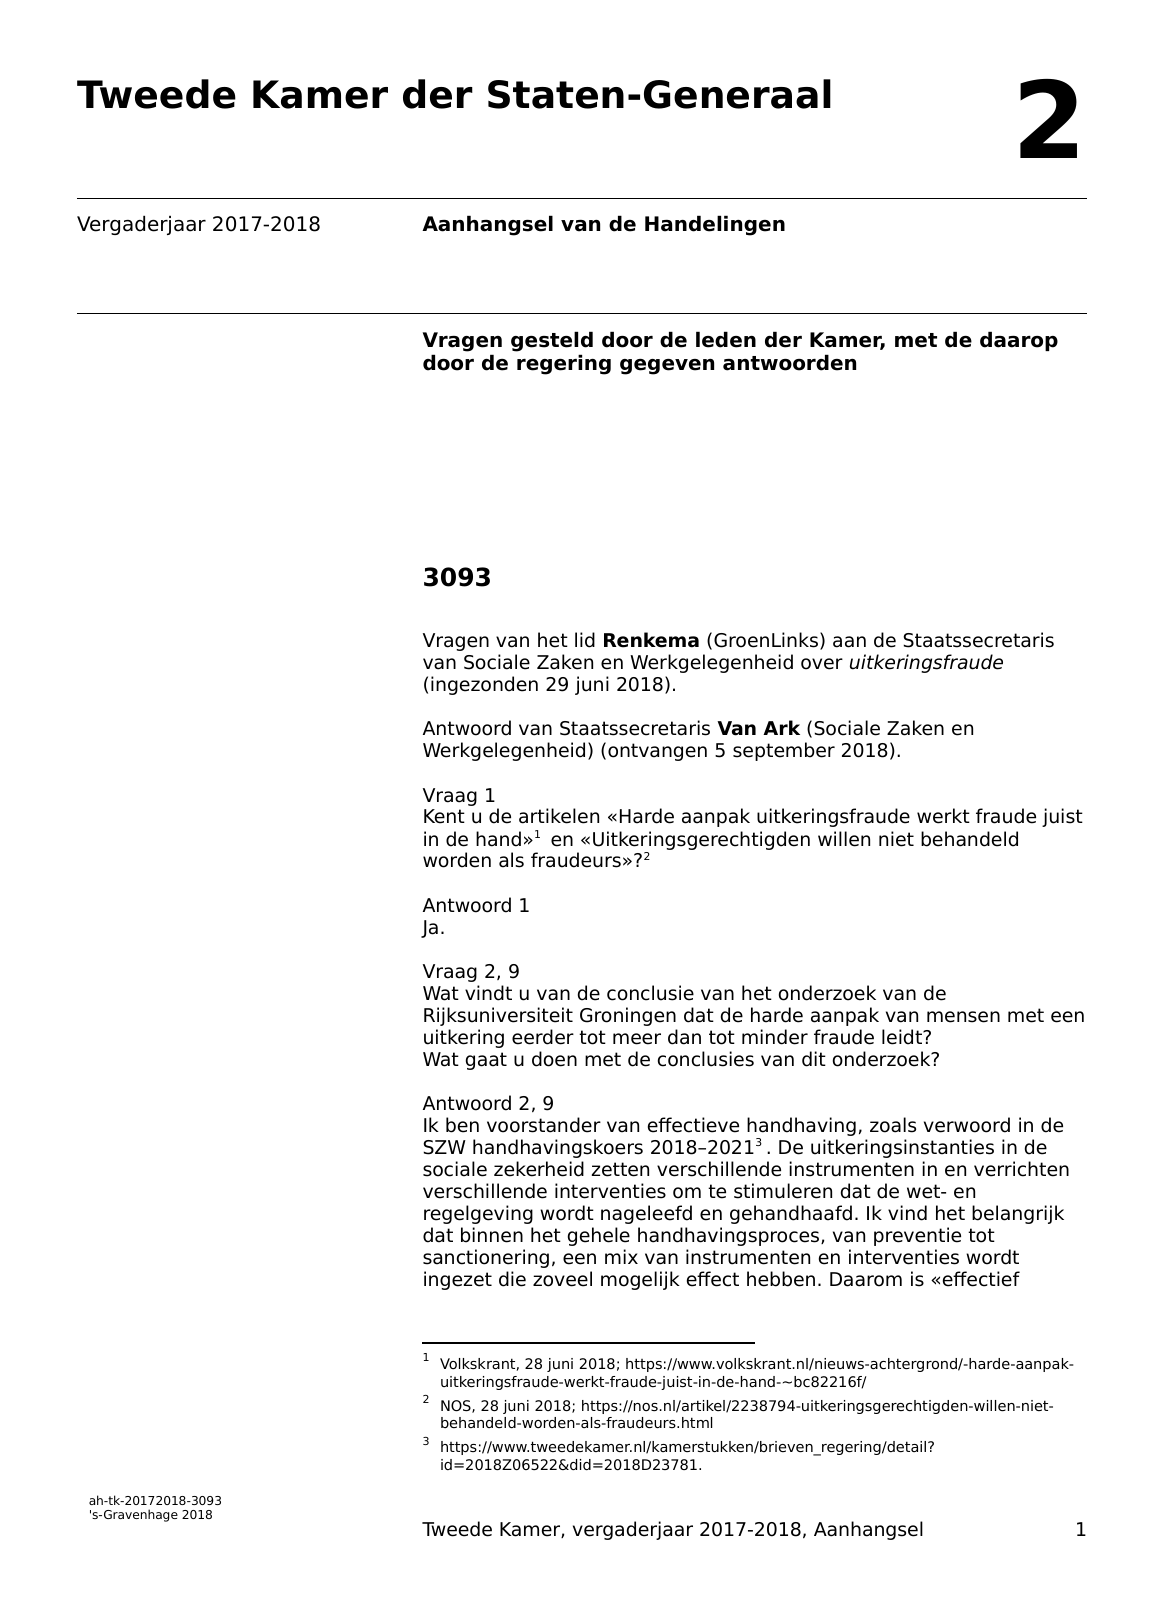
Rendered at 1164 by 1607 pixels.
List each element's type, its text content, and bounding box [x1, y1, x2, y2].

text ah-tk-20172018-3093 [88, 1494, 323, 1508]
text Ik ben voorstander van effectieve handhaving, zoals verwoord in de SZW handhavingskoers 2018–2021. De uitkeringsinstanties in de sociale zekerheid zetten verschillende instrumenten in en verrichten verschillende interventies om te stimuleren dat de wet- en regelgeving wordt nageleefd en gehandhaafd. Ik vind het belangrijk dat binnen het gehele handhavingsproces, van preventie tot sanctionering, een mix van instrumenten en interventies wordt ingezet die zoveel mogelijk effect hebben. Daarom is «effectief [422, 1115, 1087, 1291]
text Antwoord 1 [422, 894, 1087, 917]
text 's-Gravenhage 2018 [88, 1508, 323, 1522]
table_header 2 [886, 59, 1087, 198]
text Wat vindt u van de conclusie van het onderzoek van de Rijksuniversiteit Groningen dat de harde aanpak van mensen met een uitkering eerder tot meer dan tot minder fraude leidt? [422, 983, 1087, 1049]
text Vraag 1 [422, 784, 1087, 806]
table_header Tweede Kamer der Staten-Generaal [77, 59, 886, 198]
table_cell Vragen gesteld door de leden der Kamer, met de daarop door de regering gegeven antwoorden [422, 314, 1087, 375]
table_cell [77, 314, 422, 375]
text Kent u de artikelen «Harde aanpak uitkeringsfraude werkt fraude juist in de hand» en «Uitkeringsgerechtigden willen niet behandeld worden als fraudeurs»? [422, 806, 1087, 872]
text NOS, 28 juni 2018; https://nos.nl/artikel/2238794-uitkeringsgerechtigden-willen-niet-behandeld-worden-als-fraudeurs.html [422, 1393, 1087, 1432]
text Antwoord van Staatssecretaris Van Ark (Sociale Zaken en Werkgelegenheid) (ontvangen 5 september 2018). [422, 718, 1087, 762]
text 3093 [422, 563, 1087, 592]
text Antwoord 2, 9 [422, 1093, 1087, 1115]
table_cell Vergaderjaar 2017-2018 [77, 199, 422, 313]
text https://www.tweedekamer.nl/kamerstukken/brieven_regering/detail?id=2018Z06522&did=2018D23781. [422, 1435, 1087, 1474]
text Ja. [422, 917, 1087, 938]
text Vragen van het lid Renkema (GroenLinks) aan de Staatssecretaris van Sociale Zaken en Werkgelegenheid over uitkeringsfraude (ingezonden 29 juni 2018). [422, 630, 1087, 696]
text Volkskrant, 28 juni 2018; https://www.volkskrant.nl/nieuws-achtergrond/-harde-aanpak-uitkeringsfraude-werkt-fraude-juist-in-de-hand-~bc82216f/ [422, 1352, 1087, 1391]
table_cell Aanhangsel van de Handelingen [422, 199, 1087, 313]
text Vraag 2, 9 [422, 961, 1087, 983]
text Wat gaat u doen met de conclusies van dit onderzoek? [422, 1049, 1087, 1071]
